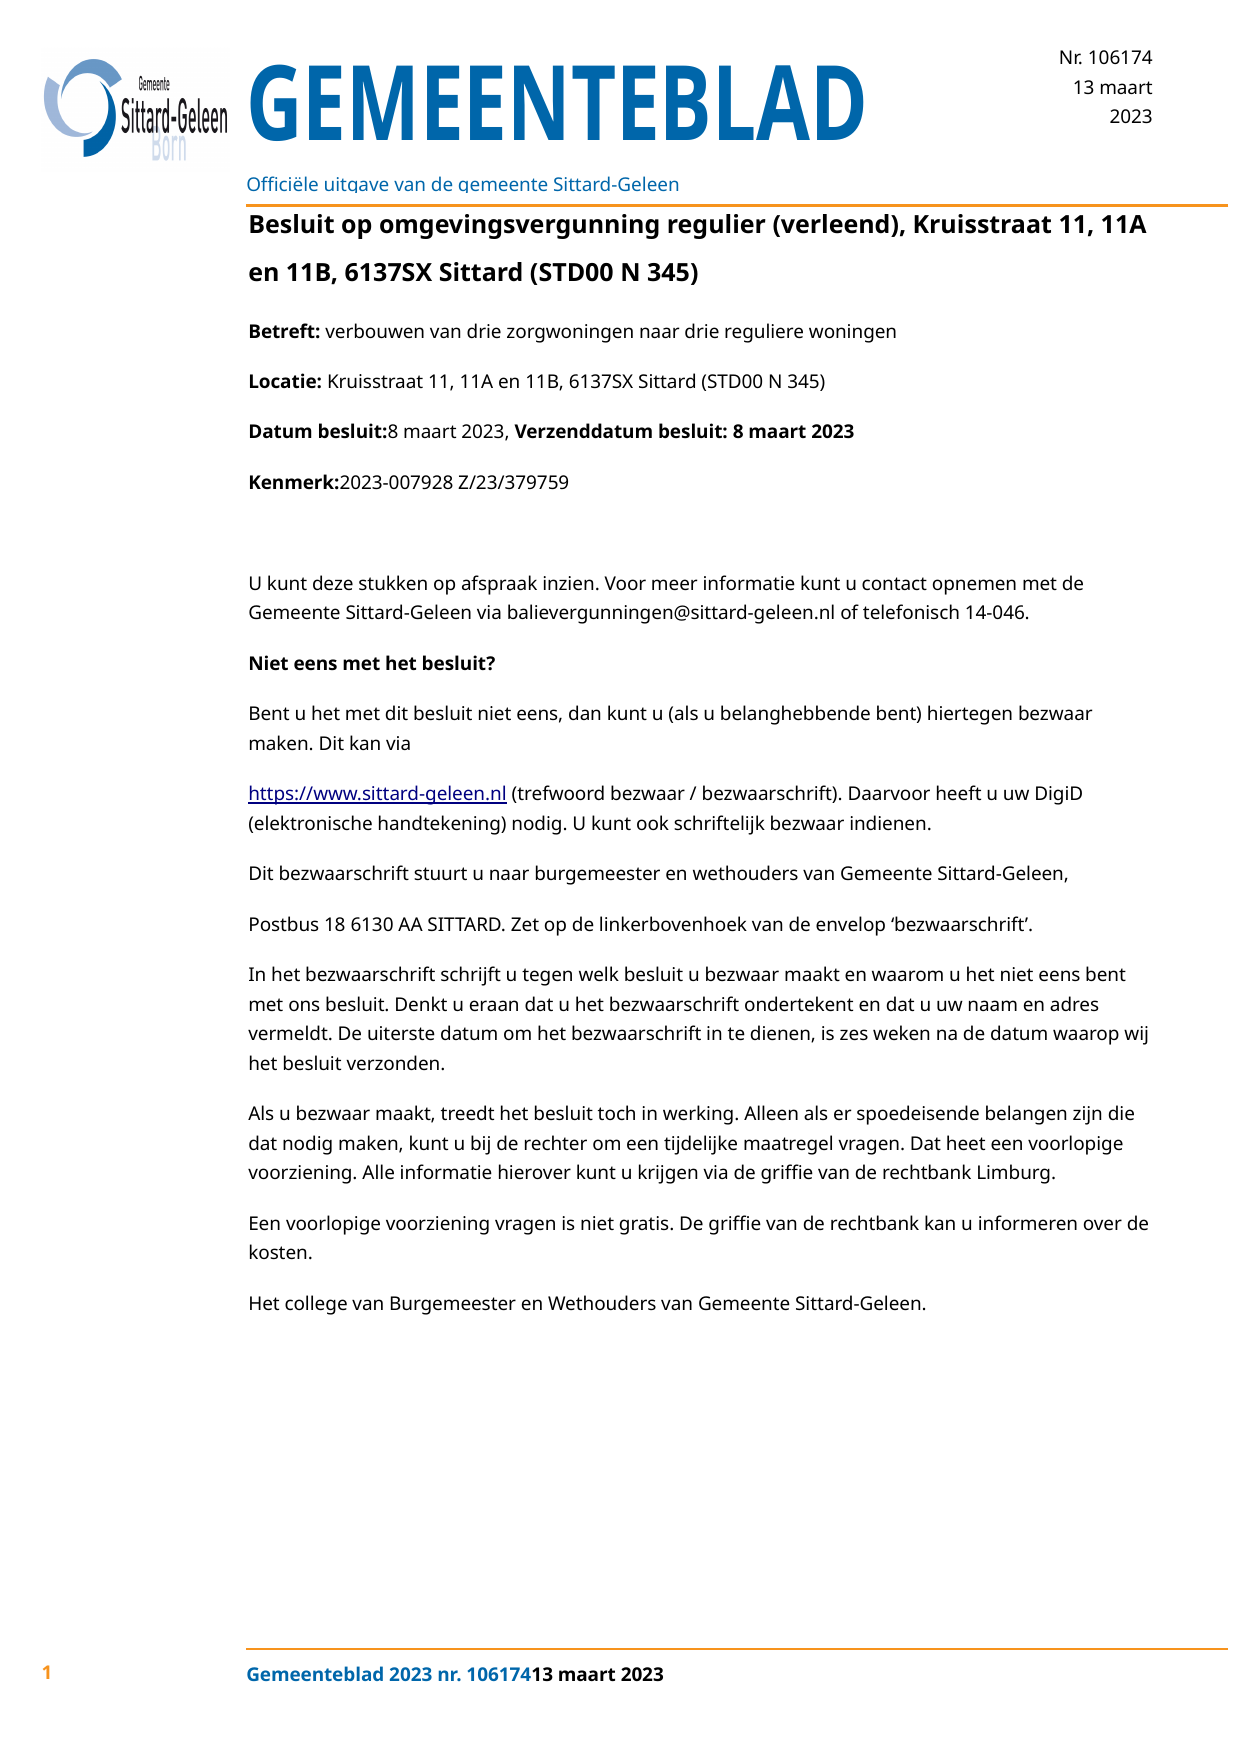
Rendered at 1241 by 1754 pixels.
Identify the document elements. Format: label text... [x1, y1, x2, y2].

picture [41, 47, 231, 172]
text Betreft: verbouwen van drie zorgwoningen naar drie reguliere woningen [248, 318, 1152, 344]
text Het college van Burgemeester en Wethouders van Gemeente Sittard-Geleen. [248, 1290, 1152, 1316]
text Bent u het met dit besluit niet eens, dan kunt u (als u belanghebbende bent) hiertegen bezwaar maken. Dit kan via [248, 700, 1152, 756]
text Als u bezwaar maakt, treedt het besluit toch in werking. Alleen als er spoedeisende belangen zijn die dat nodig maken, kunt u bij de rechter om een tijdelijke maatregel vragen. Dat heet een voorlopige voorziening. Alle informatie hierover kunt u krijgen via de griffie van de rechtbank Limburg. [248, 1100, 1152, 1185]
text Besluit op omgevingsvergunning regulier (verleend), Kruisstraat 11, 11A en 11B, 6137SX Sittard (STD00 N 345) [248, 207, 1152, 288]
text Postbus 18 6130 AA SITTARD. Zet op de linkerbovenhoek van de envelop ‘bezwaarschrift’. [248, 911, 1152, 937]
text Locatie: Kruisstraat 11, 11A en 11B, 6137SX Sittard (STD00 N 345) [248, 368, 1152, 394]
text Kenmerk:2023-007928 Z/23/379759 [248, 469, 1152, 495]
text Een voorlopige voorziening vragen is niet gratis. De griffie van de rechtbank kan u informeren over de kosten. [248, 1210, 1152, 1265]
text In het bezwaarschrift schrijft u tegen welk besluit u bezwaar maakt en waarom u het niet eens bent met ons besluit. Denkt u eraan dat u het bezwaarschrift ondertekent en dat u uw naam en adres vermeldt. De uiterste datum om het bezwaarschrift in te dienen, is zes weken na de datum waarop wij het besluit verzonden. [248, 961, 1152, 1076]
text U kunt deze stukken op afspraak inzien. Voor meer informatie kunt u contact opnemen met de Gemeente Sittard-Geleen via balievergunningen@sittard-geleen.nl of telefonisch 14-046. [248, 570, 1152, 625]
text https://www.sittard-geleen.nl (trefwoord bezwaar / bezwaarschrift). Daarvoor heeft u uw DigiD (elektronische handtekening) nodig. U kunt ook schriftelijk bezwaar indienen. [248, 780, 1152, 836]
text Datum besluit:8 maart 2023, Verzenddatum besluit: 8 maart 2023 [248, 419, 1152, 444]
text Niet eens met het besluit? [248, 650, 1152, 676]
text Dit bezwaarschrift stuurt u naar burgemeester en wethouders van Gemeente Sittard-Geleen, [248, 860, 1152, 886]
